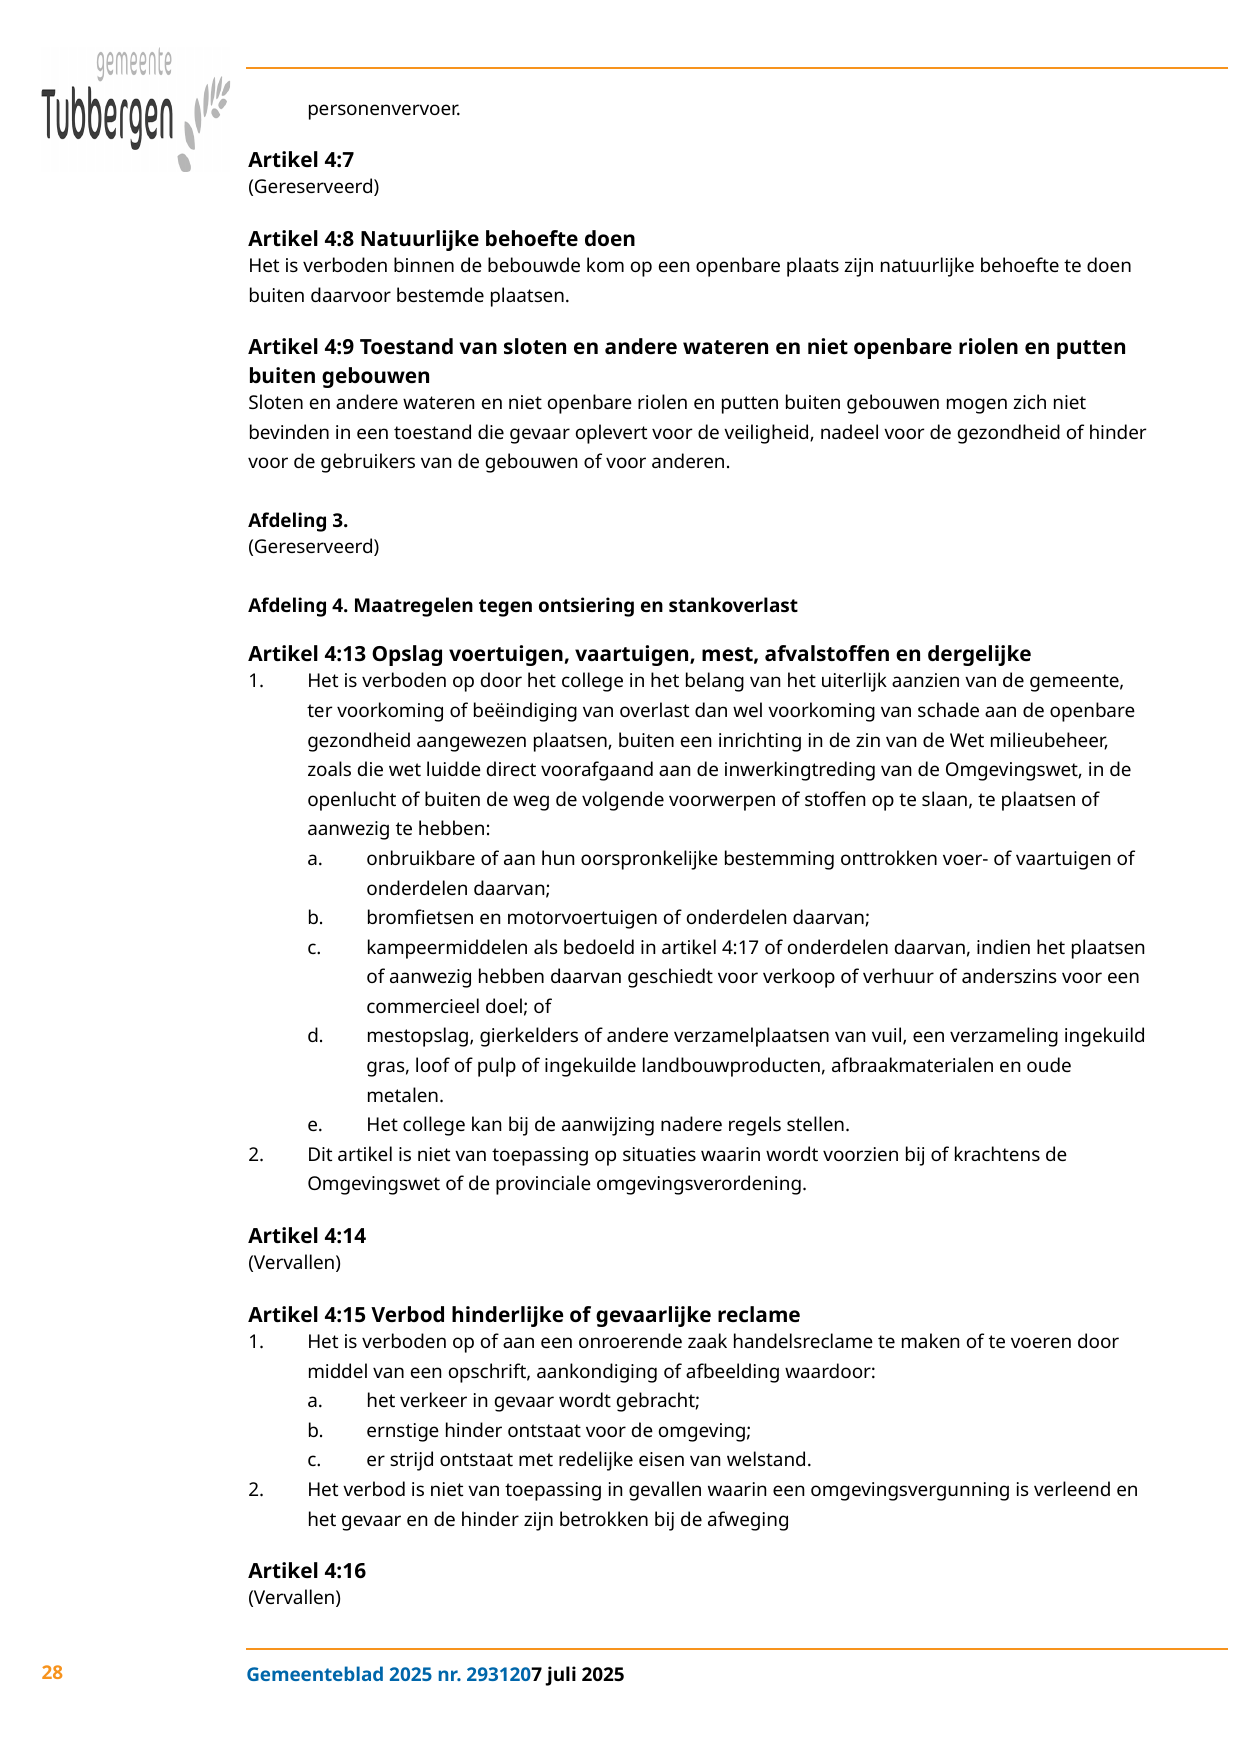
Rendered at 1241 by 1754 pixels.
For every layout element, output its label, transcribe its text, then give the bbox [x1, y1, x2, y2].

list Het verbod is niet van toepassing in gevallen waarin een omgevingsvergunning is verleend en het gevaar en de hinder zijn betrokken bij de afweging [248, 1476, 1152, 1531]
list onbruikbare of aan hun oorspronkelijke bestemming onttrokken voer- of vaartuigen of onderdelen daarvan; [307, 845, 1152, 900]
text Artikel 4:16 [248, 1556, 1152, 1584]
text (Gereserveerd) [248, 174, 1152, 199]
text Sloten en andere wateren en niet openbare riolen en putten buiten gebouwen mogen zich niet bevinden in een toestand die gevaar oplevert voor de veiligheid, nadeel voor de gezondheid of hinder voor de gebruikers van de gebouwen of voor anderen. [248, 389, 1152, 474]
text Afdeling 4. Maatregelen tegen ontsiering en stankoverlast [248, 593, 1152, 618]
list mestopslag, gierkelders of andere verzamelplaatsen van vuil, een verzameling ingekuild gras, loof of pulp of ingekuilde landbouwproducten, afbraakmaterialen en oude metalen. [307, 1023, 1152, 1107]
text Afdeling 3. [248, 508, 1152, 533]
text Artikel 4:14 [248, 1221, 1152, 1249]
list Dit artikel is niet van toepassing op situaties waarin wordt voorzien bij of krachtens de Omgevingswet of de provinciale omgevingsverordening. [248, 1141, 1152, 1196]
list bromfietsen en motorvoertuigen of onderdelen daarvan; [307, 904, 1152, 930]
text Artikel 4:7 [248, 145, 1152, 174]
text Artikel 4:8 Natuurlijke behoefte doen [248, 224, 1152, 252]
list kampeermiddelen als bedoeld in artikel 4:17 of onderdelen daarvan, indien het plaatsen of aanwezig hebben daarvan geschiedt voor verkoop of verhuur of anderszins voor een commercieel doel; of [307, 934, 1152, 1019]
picture [41, 47, 231, 172]
text Het is verboden binnen de bebouwde kom op een openbare plaats zijn natuurlijke behoefte te doen buiten daarvoor bestemde plaatsen. [248, 252, 1152, 308]
list Het is verboden op door het college in het belang van het uiterlijk aanzien van de gemeente, ter voorkoming of beëindiging van overlast dan wel voorkoming van schade aan de openbare gezondheid aangewezen plaatsen, buiten een inrichting in de zin van de Wet milieubeheer, zoals die wet luidde direct voorafgaand aan de inwerkingtreding van de Omgevingswet, in de openlucht of buiten de weg de volgende voorwerpen of stoffen op te slaan, te plaatsen of aanwezig te hebben: [248, 668, 1152, 841]
text (Vervallen) [248, 1249, 1152, 1275]
list ernstige hinder ontstaat voor de omgeving; [307, 1417, 1152, 1443]
text (Gereserveerd) [248, 533, 1152, 559]
list personenvervoer. [248, 95, 1152, 121]
text (Vervallen) [248, 1584, 1152, 1610]
list Het is verboden op of aan een onroerende zaak handelsreclame te maken of te voeren door middel van een opschrift, aankondiging of afbeelding waardoor: [248, 1328, 1152, 1383]
list Het college kan bij de aanwijzing nadere regels stellen. [307, 1111, 1152, 1137]
text Artikel 4:13 Opslag voertuigen, vaartuigen, mest, afvalstoffen en dergelijke [248, 639, 1152, 668]
text Artikel 4:15 Verbod hinderlijke of gevaarlijke reclame [248, 1300, 1152, 1328]
list er strijd ontstaat met redelijke eisen van welstand. [307, 1447, 1152, 1472]
text Artikel 4:9 Toestand van sloten en andere wateren en niet openbare riolen en putten buiten gebouwen [248, 332, 1152, 389]
list het verkeer in gevaar wordt gebracht; [307, 1387, 1152, 1413]
